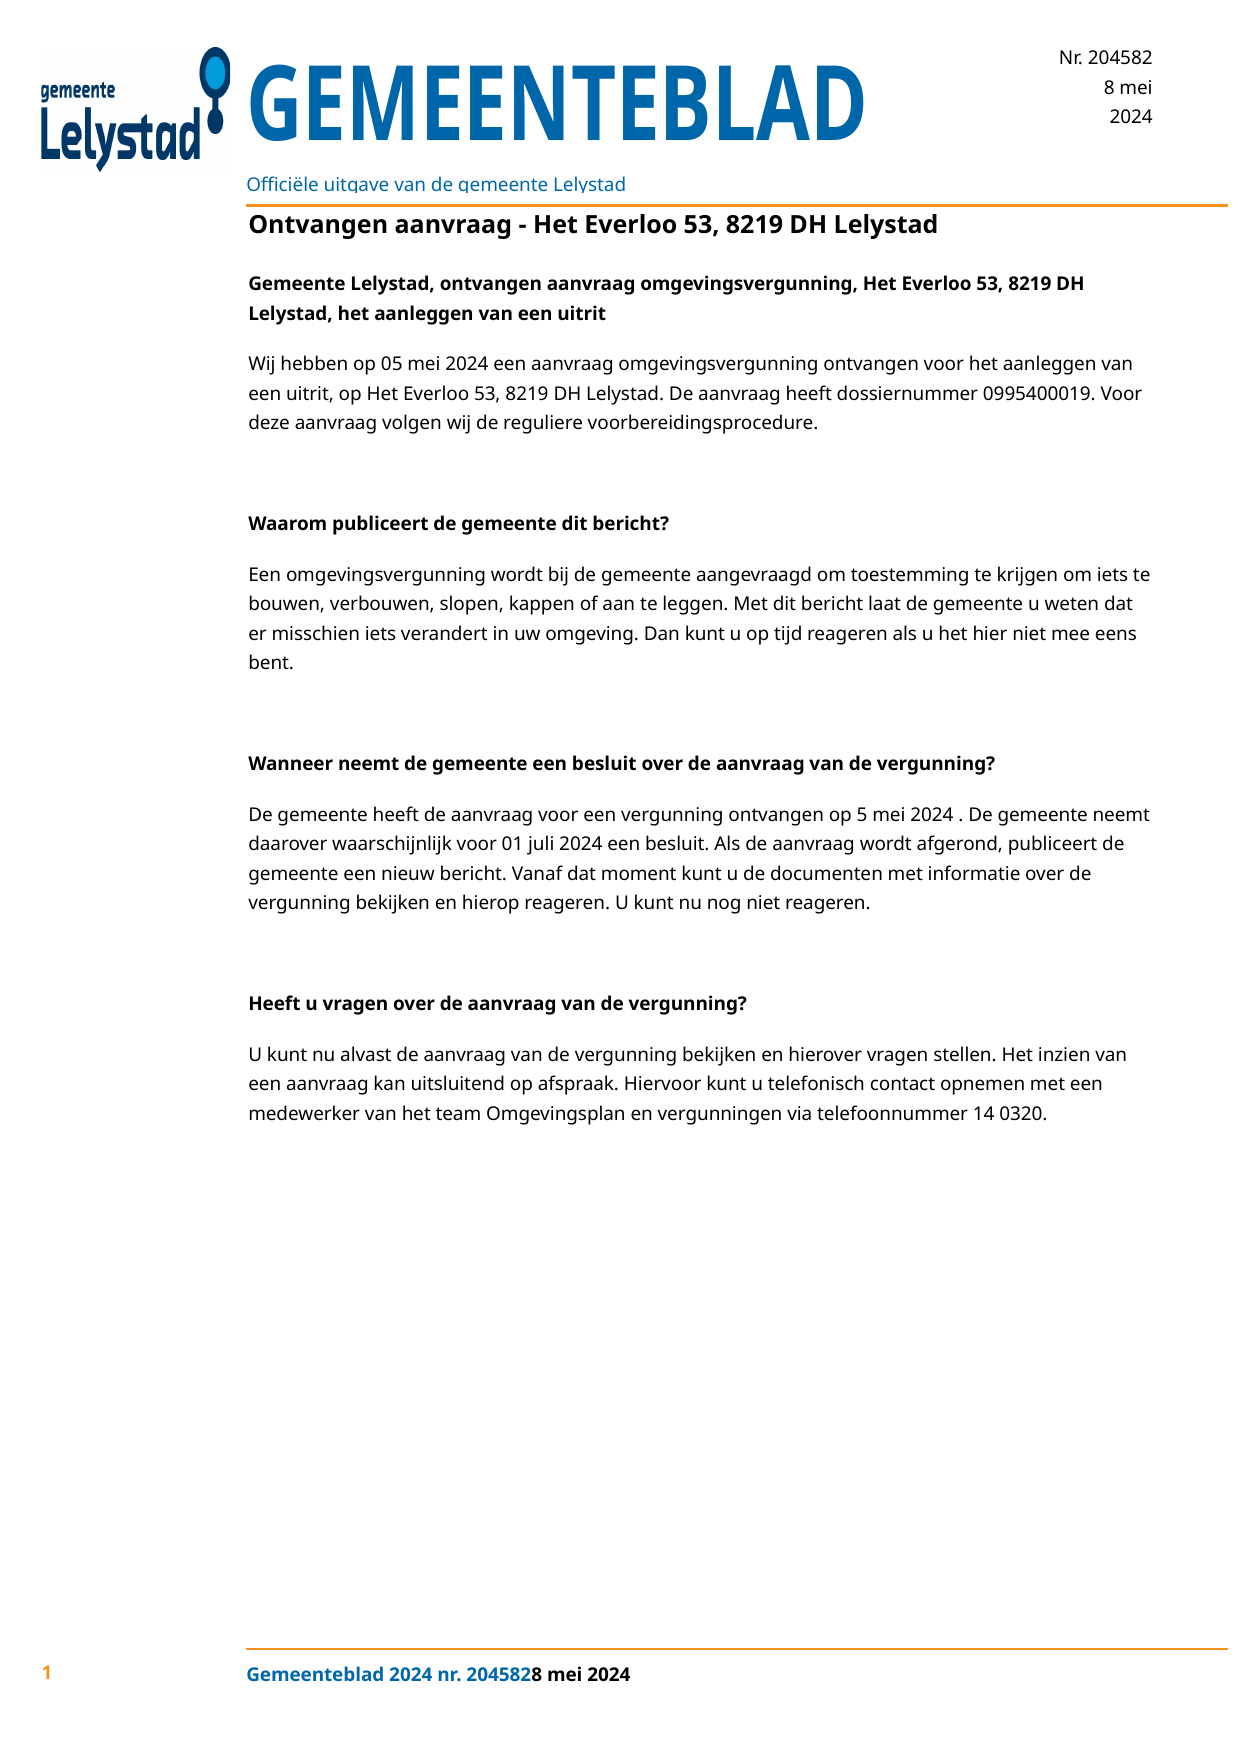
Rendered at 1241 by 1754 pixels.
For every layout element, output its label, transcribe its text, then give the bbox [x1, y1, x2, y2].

text Wij hebben op 05 mei 2024 een aanvraag omgevingsvergunning ontvangen voor het aanleggen van een uitrit, op Het Everloo 53, 8219 DH Lelystad. De aanvraag heeft dossiernummer 0995400019. Voor deze aanvraag volgen wij de reguliere voorbereidingsprocedure. [248, 350, 1152, 435]
text Wanneer neemt de gemeente een besluit over de aanvraag van de vergunning? [248, 750, 1152, 776]
text Gemeente Lelystad, ontvangen aanvraag omgevingsvergunning, Het Everloo 53, 8219 DH Lelystad, het aanleggen van een uitrit [248, 270, 1152, 326]
text Ontvangen aanvraag - Het Everloo 53, 8219 DH Lelystad [248, 207, 1152, 241]
text Waarom publiceert de gemeente dit bericht? [248, 510, 1152, 536]
picture [41, 47, 231, 172]
text De gemeente heeft de aanvraag voor een vergunning ontvangen op 5 mei 2024 . De gemeente neemt daarover waarschijnlijk voor 01 juli 2024 een besluit. Als de aanvraag wordt afgerond, publiceert de gemeente een nieuw bericht. Vanaf dat moment kunt u de documenten met informatie over de vergunning bekijken en hierop reageren. U kunt nu nog niet reageren. [248, 801, 1152, 915]
text Een omgevingsvergunning wordt bij de gemeente aangevraagd om toestemming te krijgen om iets te bouwen, verbouwen, slopen, kappen of aan te leggen. Met dit bericht laat de gemeente u weten dat er misschien iets verandert in uw omgeving. Dan kunt u op tijd reageren als u het hier niet mee eens bent. [248, 561, 1152, 675]
text Heeft u vragen over de aanvraag van de vergunning? [248, 990, 1152, 1016]
text U kunt nu alvast de aanvraag van de vergunning bekijken en hierover vragen stellen. Het inzien van een aanvraag kan uitsluitend op afspraak. Hiervoor kunt u telefonisch contact opnemen met een medewerker van het team Omgevingsplan en vergunningen via telefoonnummer 14 0320. [248, 1041, 1152, 1126]
